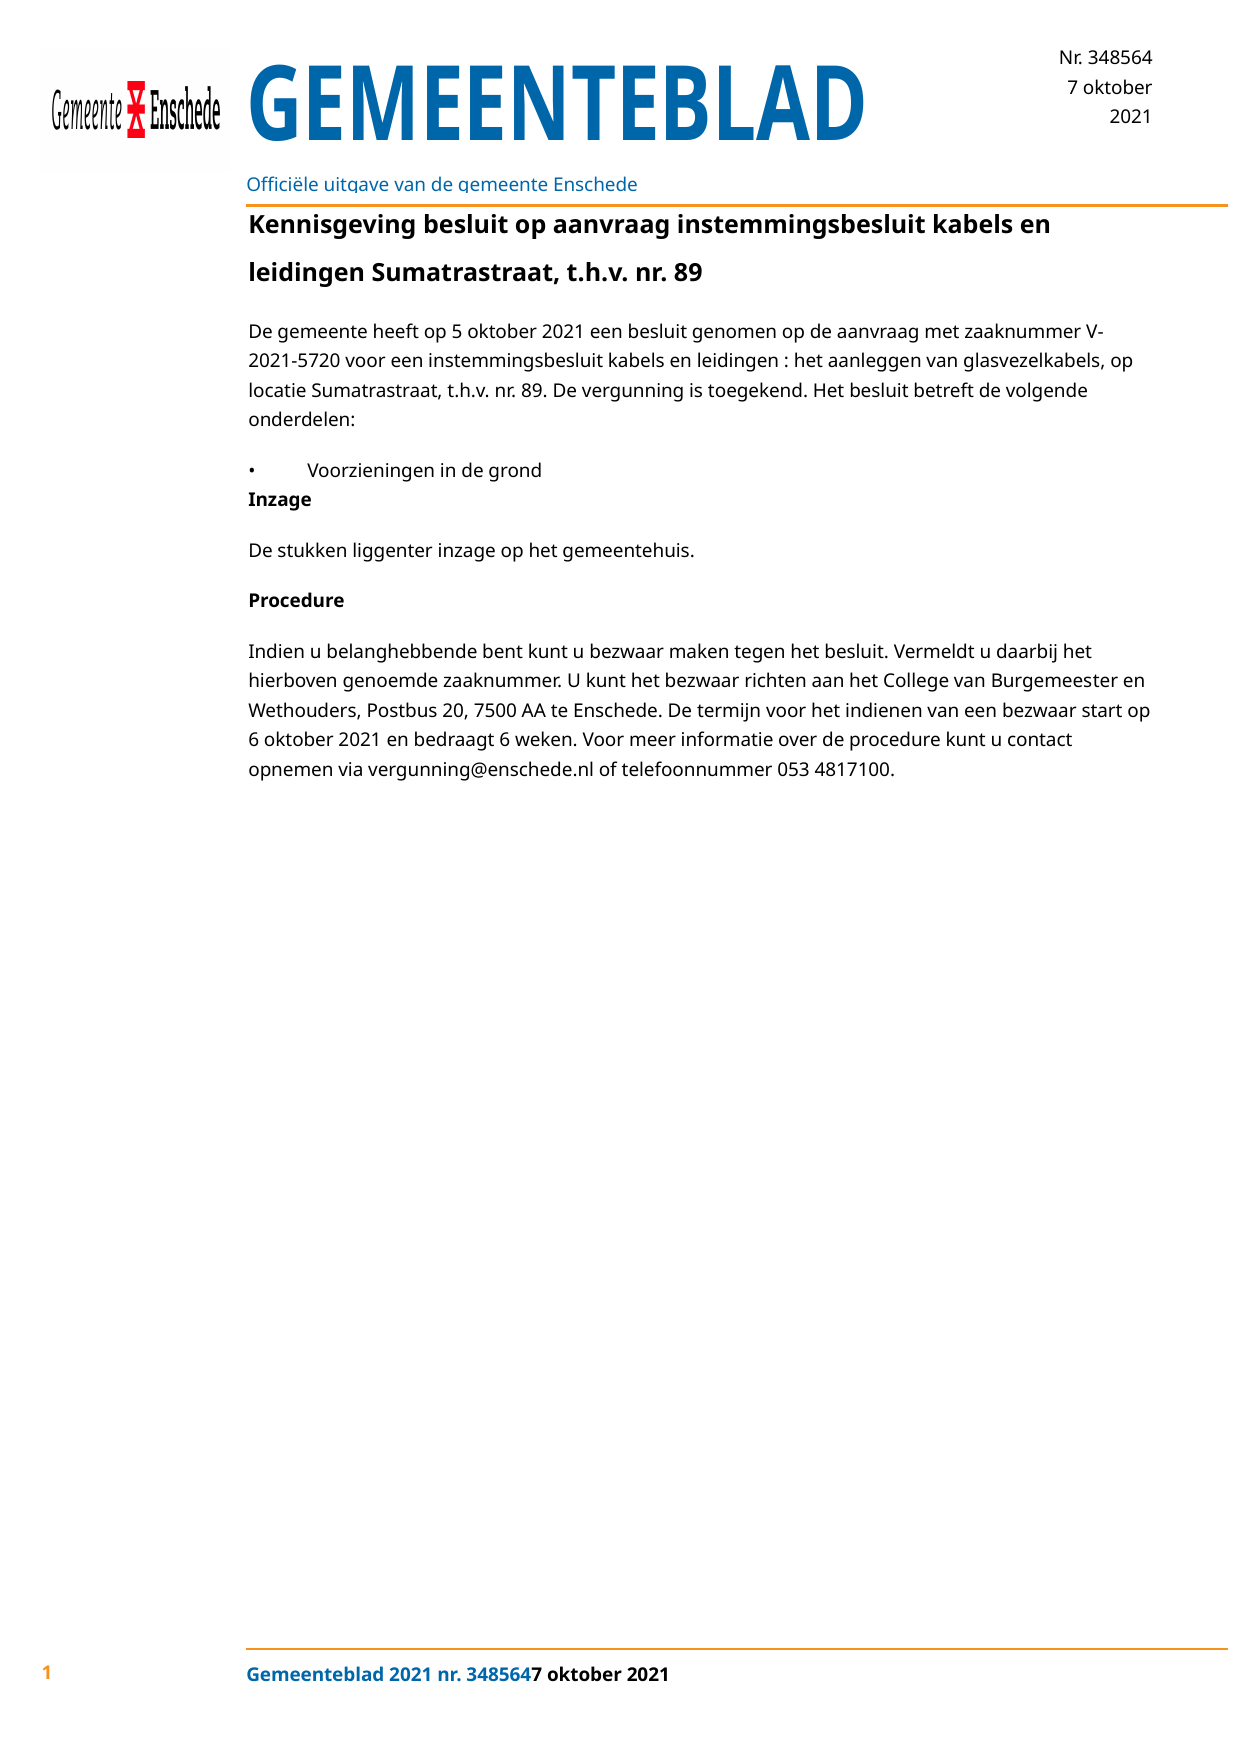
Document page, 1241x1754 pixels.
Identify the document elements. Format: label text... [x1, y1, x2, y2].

text De gemeente heeft op 5 oktober 2021 een besluit genomen op de aanvraag met zaaknummer V-2021-5720 voor een instemmingsbesluit kabels en leidingen : het aanleggen van glasvezelkabels, op locatie Sumatrastraat, t.h.v. nr. 89. De vergunning is toegekend. Het besluit betreft de volgende onderdelen: [248, 318, 1152, 432]
text Kennisgeving besluit op aanvraag instemmingsbesluit kabels en leidingen Sumatrastraat, t.h.v. nr. 89 [248, 207, 1152, 288]
list Voorzieningen in de grond [248, 457, 1152, 483]
text Procedure [248, 587, 1152, 613]
picture [41, 47, 231, 172]
text De stukken liggenter inzage op het gemeentehuis. [248, 537, 1152, 563]
text Indien u belanghebbende bent kunt u bezwaar maken tegen het besluit. Vermeldt u daarbij het hierboven genoemde zaaknummer. U kunt het bezwaar richten aan het College van Burgemees­ter en Wethouders, Postbus 20, 7500 AA te Enschede. De termijn voor het indienen van een bezwaar start op 6 oktober 2021 en bedraagt 6 weken. Voor meer informatie over de procedure kunt u contact opnemen via vergunning@enschede.nl of telefoonnummer 053 4817100. [248, 638, 1152, 782]
text Inzage [248, 487, 1152, 512]
